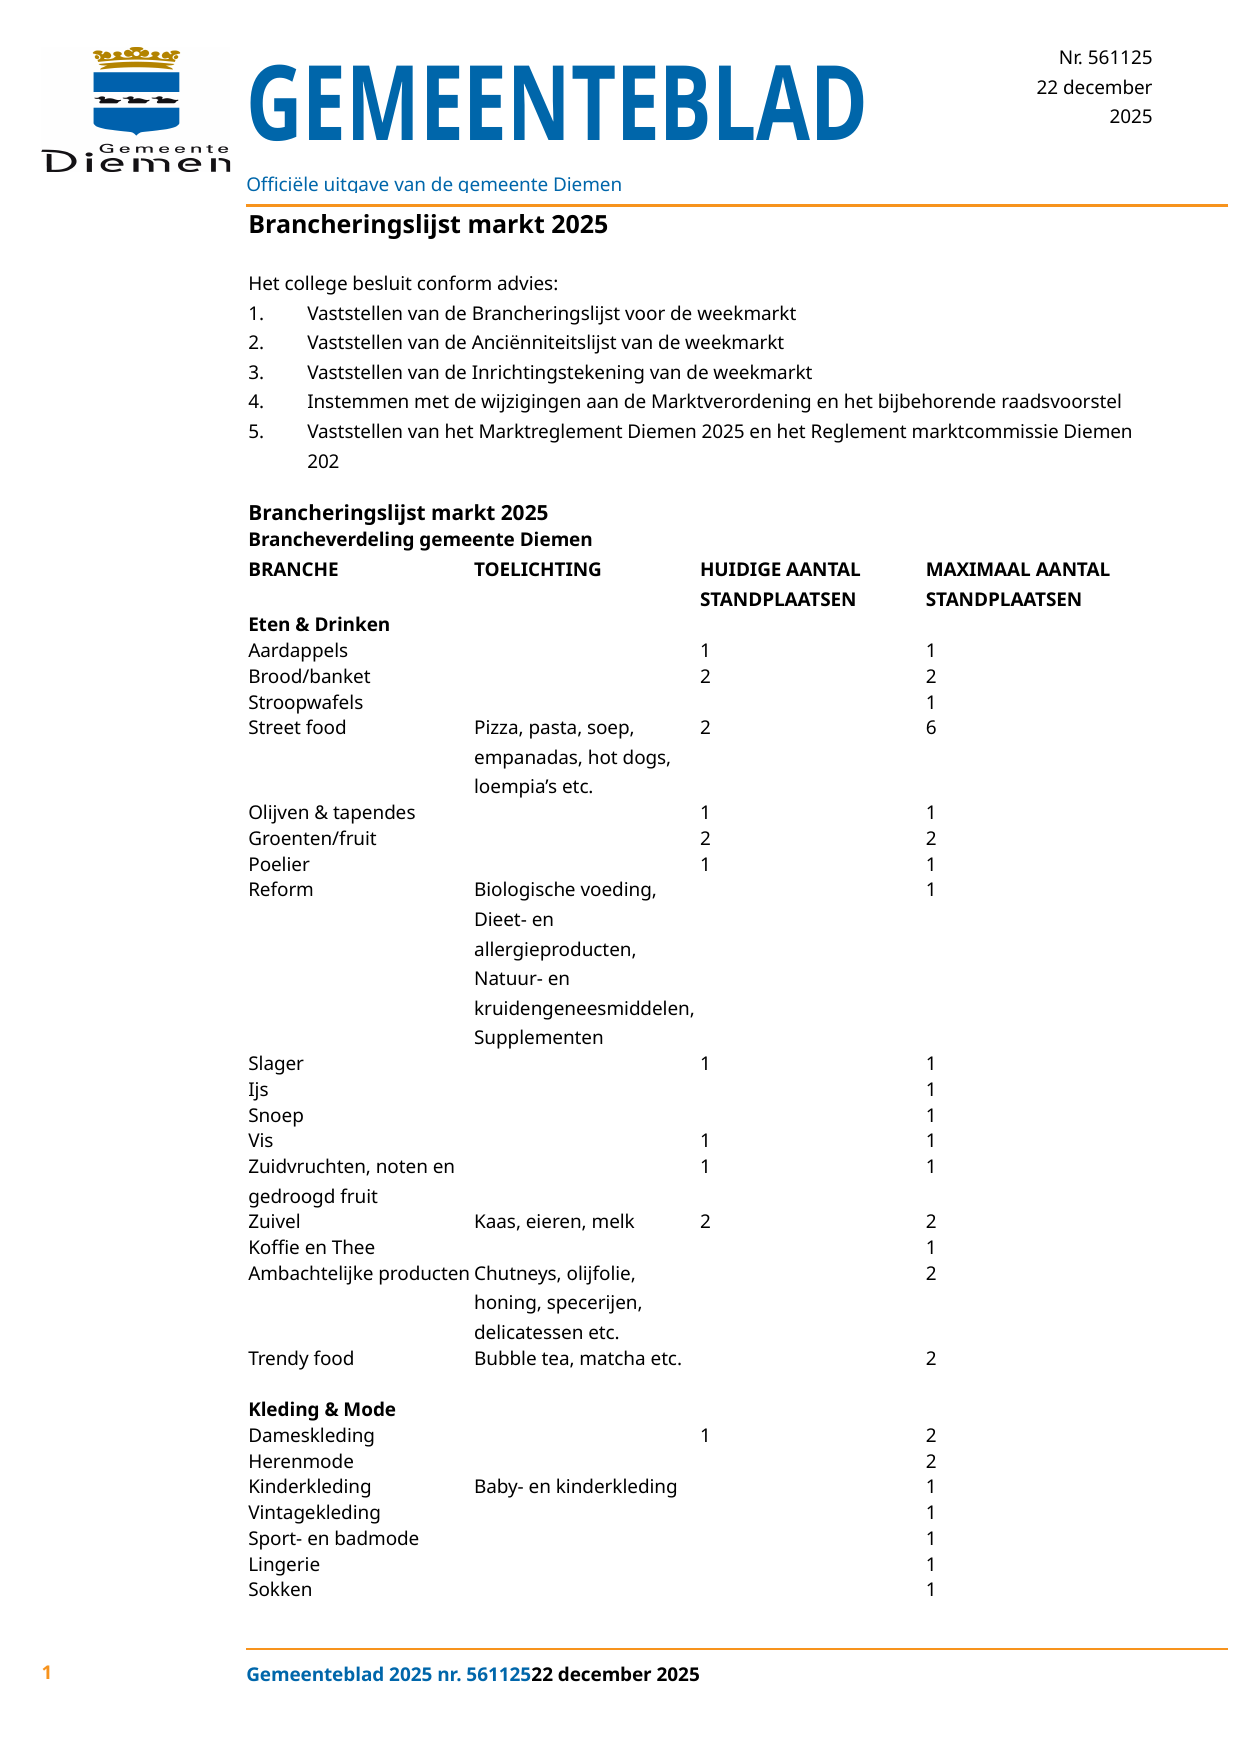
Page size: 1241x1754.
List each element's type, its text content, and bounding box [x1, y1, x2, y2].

table_cell [700, 1448, 926, 1473]
table_header HUIDIGE AANTAL STANDPLAATSEN [700, 556, 926, 612]
table_cell Groenten/fruit [248, 825, 474, 851]
table_cell 1 [926, 800, 1152, 825]
table_cell [474, 851, 700, 877]
table_cell [700, 1525, 926, 1551]
table_cell [474, 1422, 700, 1448]
table_cell 1 [926, 1102, 1152, 1127]
table_cell [474, 1551, 700, 1576]
table_cell Pizza, pasta, soep, empanadas, hot dogs, loempia’s etc. [474, 715, 700, 799]
table_cell [926, 1371, 1152, 1396]
list Instemmen met de wijzigingen aan de Marktverordening en het bijbehorende raadsvoorstel [248, 389, 1152, 414]
table_cell [926, 1396, 1152, 1422]
table_cell [926, 612, 1152, 637]
table_cell [474, 1525, 700, 1551]
table_cell 2 [926, 825, 1152, 851]
table_cell 1 [926, 851, 1152, 877]
table_cell Dameskleding [248, 1422, 474, 1448]
text Brancheringslijst markt 2025 [248, 498, 1152, 527]
table_cell [474, 825, 700, 851]
table_cell [700, 689, 926, 714]
table_cell 1 [926, 1576, 1152, 1602]
table_cell Ijs [248, 1076, 474, 1102]
table_cell 1 [926, 1153, 1152, 1208]
table_cell 1 [926, 877, 1152, 1050]
table_cell 1 [926, 638, 1152, 663]
table_cell Zuivel [248, 1209, 474, 1234]
table_cell [474, 1396, 700, 1422]
table_cell 1 [700, 1128, 926, 1153]
table_cell [474, 638, 700, 663]
table_cell 1 [700, 800, 926, 825]
table_cell [474, 1076, 700, 1102]
table_cell 1 [926, 1474, 1152, 1499]
table_cell 1 [926, 1551, 1152, 1576]
table_cell [700, 1102, 926, 1127]
table_cell 2 [700, 663, 926, 689]
table_cell Olijven & tapendes [248, 800, 474, 825]
table_cell Bubble tea, matcha etc. [474, 1345, 700, 1371]
table_cell Vintagekleding [248, 1499, 474, 1525]
table_cell 1 [926, 689, 1152, 714]
table_cell 1 [926, 1499, 1152, 1525]
table_cell Brood/banket [248, 663, 474, 689]
table_cell 2 [926, 1260, 1152, 1345]
table_cell Chutneys, olijfolie, honing, specerijen, delicatessen etc. [474, 1260, 700, 1345]
table_cell [700, 1576, 926, 1602]
text Het college besluit conform advies: [248, 270, 1152, 296]
table_cell [700, 612, 926, 637]
table_cell 1 [700, 1153, 926, 1208]
table_cell Slager [248, 1050, 474, 1076]
table_cell Kleding & Mode [248, 1396, 474, 1422]
table_cell 1 [926, 1234, 1152, 1260]
table_cell [700, 1499, 926, 1525]
table_cell Baby- en kinderkleding [474, 1474, 700, 1499]
table_cell Zuidvruchten, noten en gedroogd fruit [248, 1153, 474, 1208]
table_cell [700, 1551, 926, 1576]
table_cell 2 [926, 1422, 1152, 1448]
list Vaststellen van het Marktreglement Diemen 2025 en het Reglement marktcommissie Diemen 202 [248, 418, 1152, 473]
table_cell Ambachtelijke producten [248, 1260, 474, 1345]
table_cell [474, 1499, 700, 1525]
table_cell [700, 877, 926, 1050]
table_cell Stroopwafels [248, 689, 474, 714]
table_cell 1 [700, 851, 926, 877]
table_cell Biologische voeding, Dieet- en allergieproducten, Natuur- en kruidengeneesmiddelen, Supplementen [474, 877, 700, 1050]
table_cell [700, 1234, 926, 1260]
list Vaststellen van de Inrichtingstekening van de weekmarkt [248, 359, 1152, 385]
table_header BRANCHE [248, 556, 474, 612]
table_cell [700, 1260, 926, 1345]
table_cell Sokken [248, 1576, 474, 1602]
table_cell [474, 1576, 700, 1602]
table_cell 1 [700, 1050, 926, 1076]
picture [41, 47, 231, 172]
table_cell Koffie en Thee [248, 1234, 474, 1260]
table_cell [700, 1076, 926, 1102]
table_cell Lingerie [248, 1551, 474, 1576]
table_cell Aardappels [248, 638, 474, 663]
table_cell [474, 1448, 700, 1473]
text Brancheringslijst markt 2025 [248, 207, 1152, 241]
table_cell [700, 1396, 926, 1422]
table_cell Poelier [248, 851, 474, 877]
table_cell 1 [926, 1128, 1152, 1153]
table_header MAXIMAAL AANTAL STANDPLAATSEN [926, 556, 1152, 612]
text Brancheverdeling gemeente Diemen [248, 527, 1152, 552]
table_cell [474, 1102, 700, 1127]
table_cell Street food [248, 715, 474, 799]
list Vaststellen van de Brancheringslijst voor de weekmarkt [248, 300, 1152, 326]
table_cell [474, 1153, 700, 1208]
table_cell Vis [248, 1128, 474, 1153]
table_cell [474, 1128, 700, 1153]
table_cell 2 [926, 1345, 1152, 1371]
table_cell [700, 1371, 926, 1396]
table_cell Kaas, eieren, melk [474, 1209, 700, 1234]
table_cell 1 [700, 1422, 926, 1448]
table_cell 2 [700, 715, 926, 799]
table_cell [474, 612, 700, 637]
table_cell 1 [926, 1050, 1152, 1076]
table_cell [700, 1474, 926, 1499]
table_cell 2 [926, 663, 1152, 689]
table_cell Trendy food [248, 1345, 474, 1371]
table_header TOELICHTING [474, 556, 700, 612]
table_cell 2 [700, 1209, 926, 1234]
table_cell Snoep [248, 1102, 474, 1127]
table_cell [474, 800, 700, 825]
table_cell Herenmode [248, 1448, 474, 1473]
table_cell 1 [926, 1076, 1152, 1102]
table_cell [474, 663, 700, 689]
table_cell 2 [926, 1209, 1152, 1234]
table_cell [474, 1371, 700, 1396]
table_cell 6 [926, 715, 1152, 799]
table_cell Kinderkleding [248, 1474, 474, 1499]
table_cell [700, 1345, 926, 1371]
table_cell [248, 1371, 474, 1396]
list Vaststellen van de Anciënniteitslijst van de weekmarkt [248, 329, 1152, 355]
table_cell 2 [700, 825, 926, 851]
table_cell Sport- en badmode [248, 1525, 474, 1551]
table_cell [474, 689, 700, 714]
table_cell [474, 1234, 700, 1260]
table_cell Reform [248, 877, 474, 1050]
table_cell 2 [926, 1448, 1152, 1473]
table_cell 1 [926, 1525, 1152, 1551]
table_cell [474, 1050, 700, 1076]
table_cell 1 [700, 638, 926, 663]
table_cell Eten & Drinken [248, 612, 474, 637]
